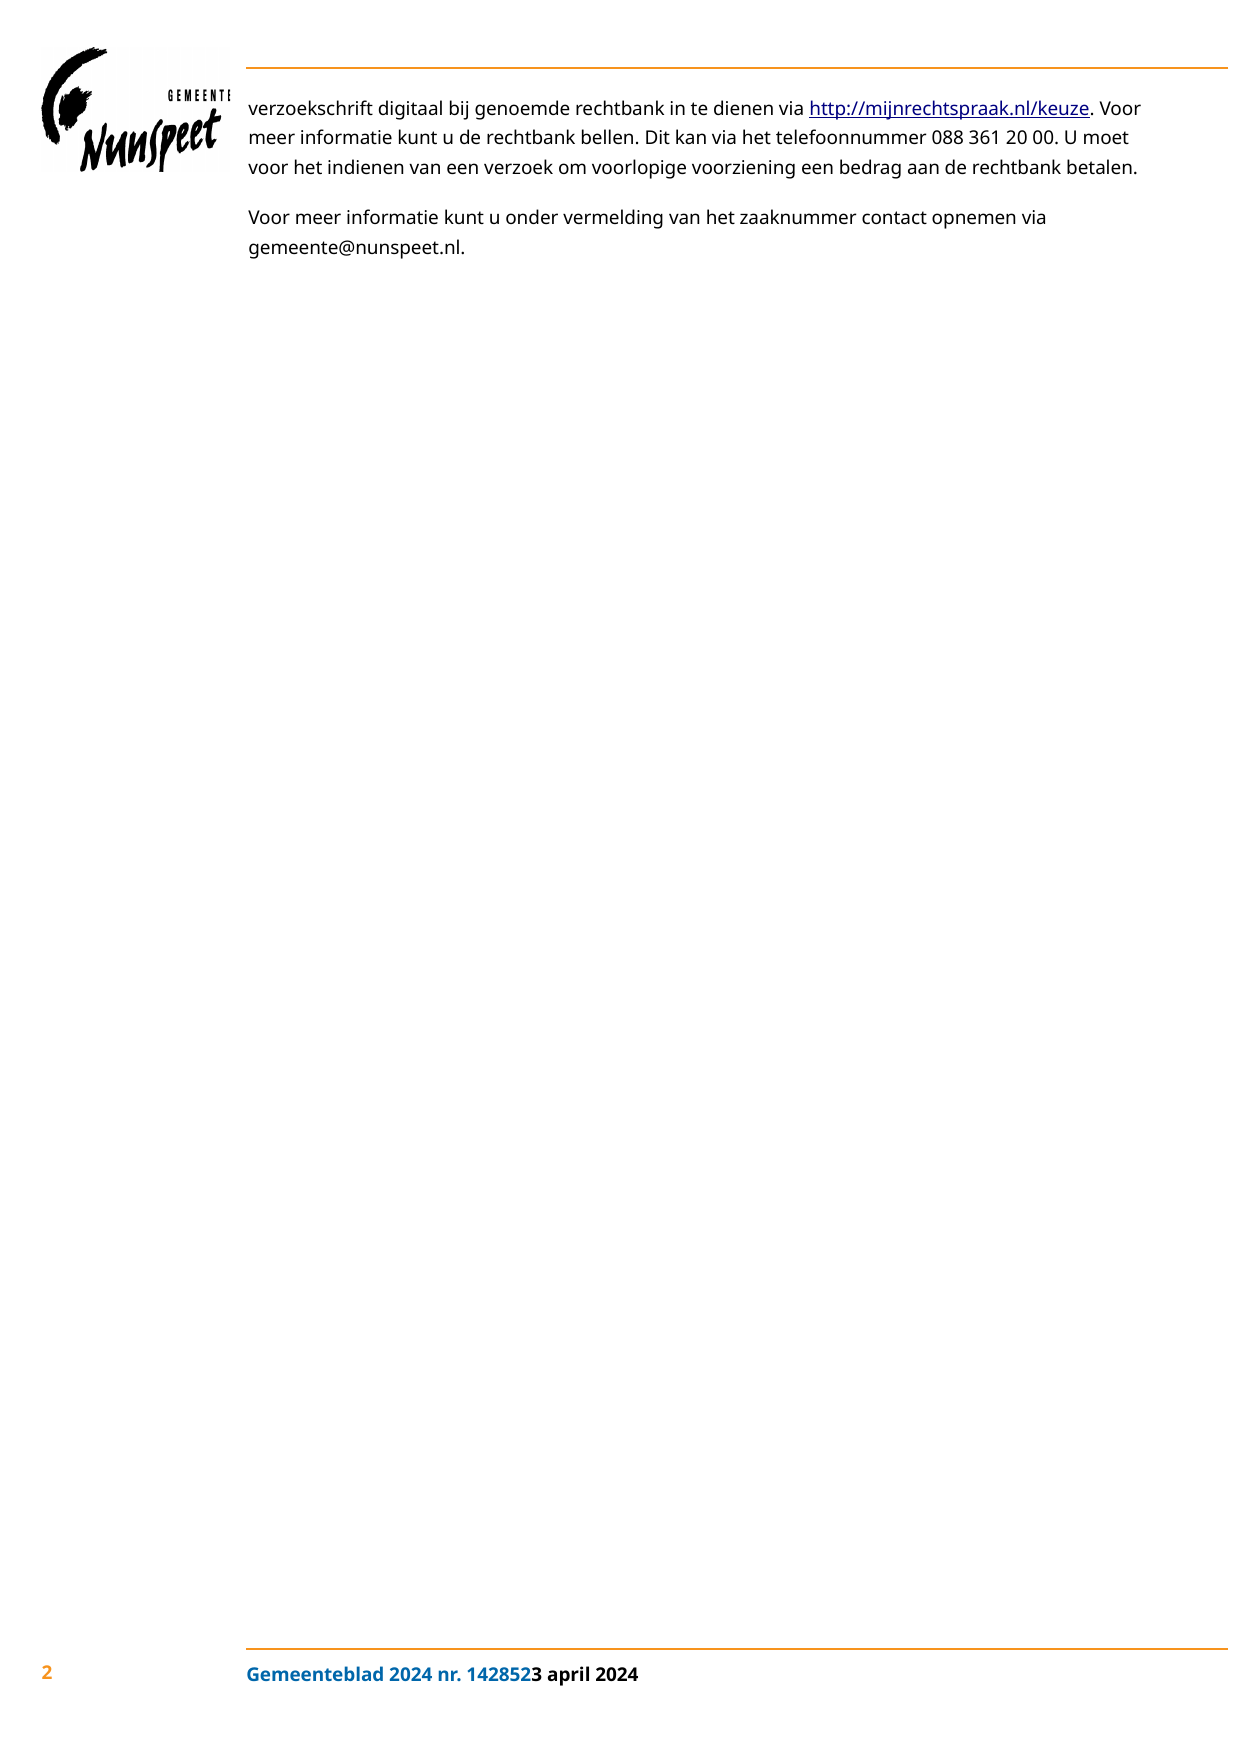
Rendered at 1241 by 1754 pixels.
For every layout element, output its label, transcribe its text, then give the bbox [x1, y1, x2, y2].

text verzoekschrift digitaal bij genoemde rechtbank in te dienen via http://mijnrechtspraak.nl/keuze. Voor meer informatie kunt u de rechtbank bellen. Dit kan via het telefoonnummer 088 361 20 00. U moet voor het indienen van een verzoek om voorlopige voorziening een bedrag aan de rechtbank betalen. [248, 95, 1152, 180]
picture [41, 47, 231, 172]
text Voor meer informatie kunt u onder vermelding van het zaaknummer contact opnemen via gemeente@nunspeet.nl. [248, 204, 1152, 260]
